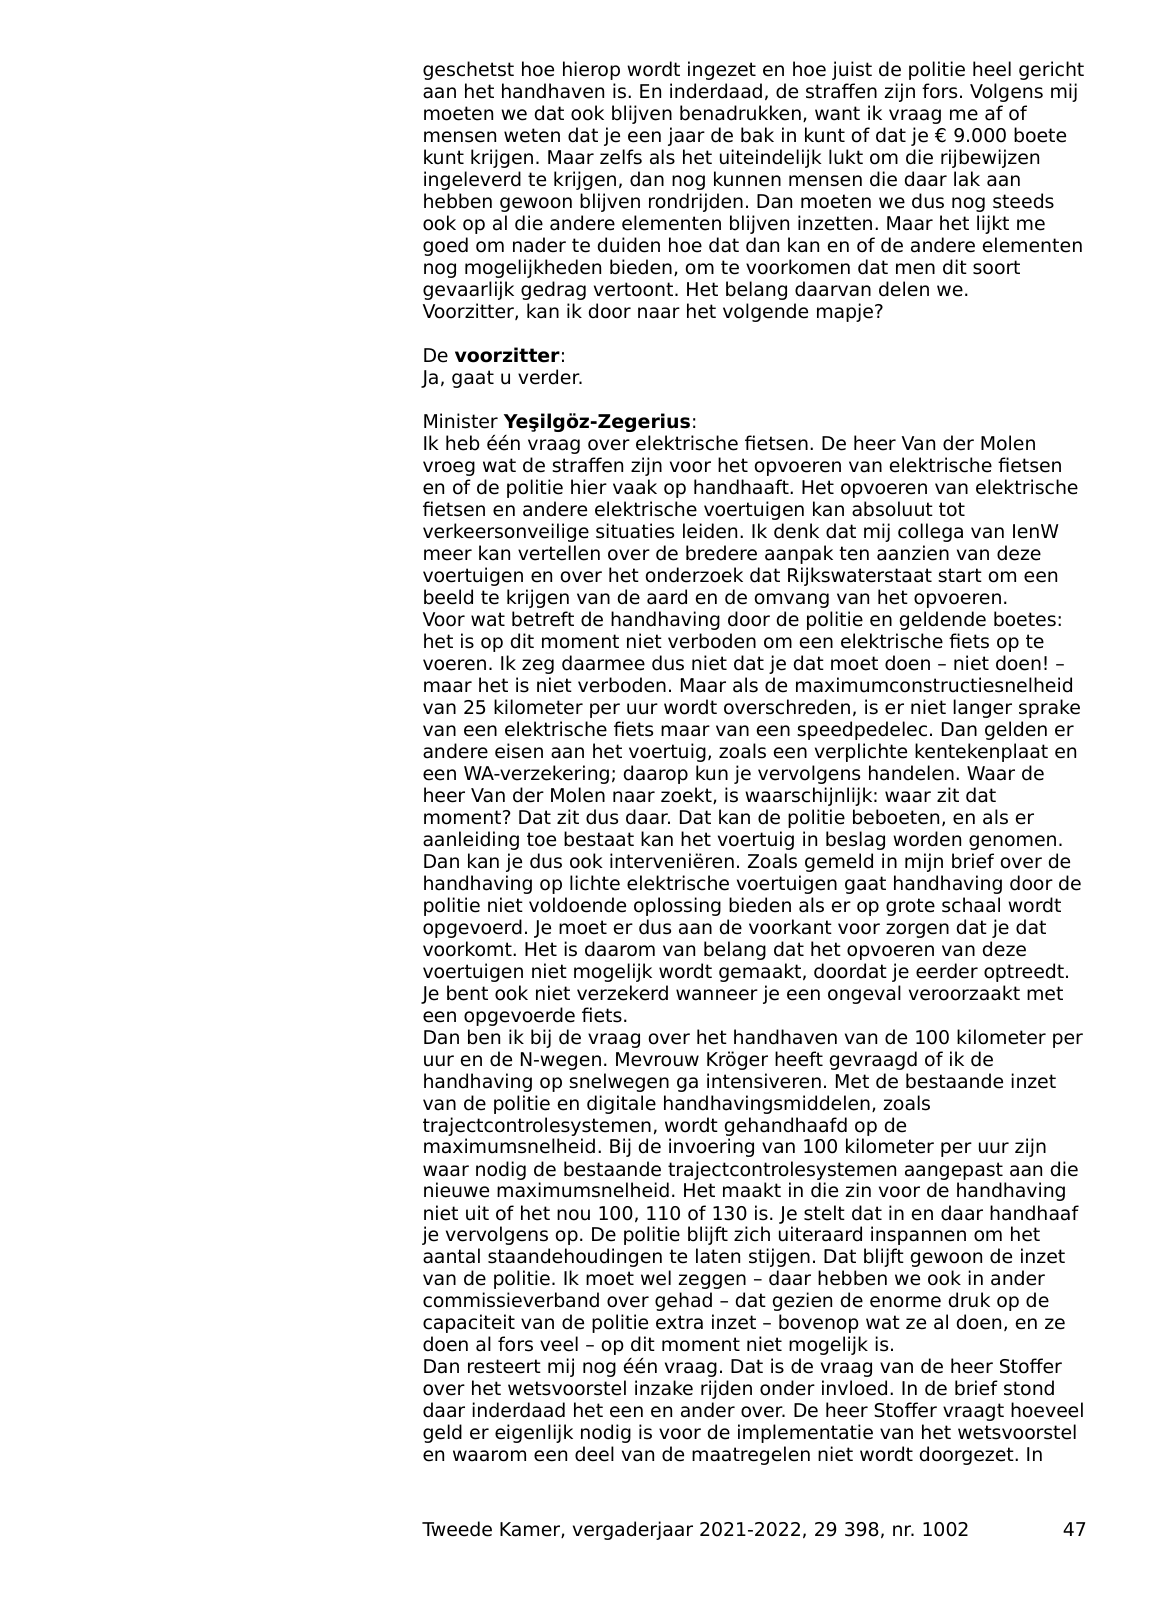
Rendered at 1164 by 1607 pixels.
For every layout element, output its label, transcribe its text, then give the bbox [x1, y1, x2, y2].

text geschetst hoe hierop wordt ingezet en hoe juist de politie heel gericht aan het handhaven is. En inderdaad, de straffen zijn fors. Volgens mij moeten we dat ook blijven benadrukken, want ik vraag me af of mensen weten dat je een jaar de bak in kunt of dat je € 9.000 boete kunt krijgen. Maar zelfs als het uiteindelijk lukt om die rijbewijzen ingeleverd te krijgen, dan nog kunnen mensen die daar lak aan hebben gewoon blijven rondrijden. Dan moeten we dus nog steeds ook op al die andere elementen blijven inzetten. Maar het lijkt me goed om nader te duiden hoe dat dan kan en of de andere elementen nog mogelijkheden bieden, om te voorkomen dat men dit soort gevaarlijk gedrag vertoont. Het belang daarvan delen we. [422, 59, 1087, 301]
text Voorzitter, kan ik door naar het volgende mapje? [422, 301, 1087, 323]
text Dan ben ik bij de vraag over het handhaven van de 100 kilometer per uur en de N-wegen. Mevrouw Kröger heeft gevraagd of ik de handhaving op snelwegen ga intensiveren. Met de bestaande inzet van de politie en digitale handhavingsmiddelen, zoals trajectcontrolesystemen, wordt gehandhaafd op de maximumsnelheid. Bij de invoering van 100 kilometer per uur zijn waar nodig de bestaande trajectcontrolesystemen aangepast aan die nieuwe maximumsnelheid. Het maakt in die zin voor de handhaving niet uit of het nou 100, 110 of 130 is. Je stelt dat in en daar handhaaf je vervolgens op. De politie blijft zich uiteraard inspannen om het aantal staandehoudingen te laten stijgen. Dat blijft gewoon de inzet van de politie. Ik moet wel zeggen – daar hebben we ook in ander commissieverband over gehad – dat gezien de enorme druk op de capaciteit van de politie extra inzet – bovenop wat ze al doen, en ze doen al fors veel – op dit moment niet mogelijk is. [422, 1027, 1087, 1356]
text Ja, gaat u verder. [422, 367, 1087, 389]
text Ik heb één vraag over elektrische fietsen. De heer Van der Molen vroeg wat de straffen zijn voor het opvoeren van elektrische fietsen en of de politie hier vaak op handhaaft. Het opvoeren van elektrische fietsen en andere elektrische voertuigen kan absoluut tot verkeersonveilige situaties leiden. Ik denk dat mij collega van IenW meer kan vertellen over de bredere aanpak ten aanzien van deze voertuigen en over het onderzoek dat Rijkswaterstaat start om een beeld te krijgen van de aard en de omvang van het opvoeren. [422, 433, 1087, 609]
text Minister Yeşilgöz-Zegerius: [422, 411, 1087, 433]
text De voorzitter: [422, 345, 1087, 367]
text Dan resteert mij nog één vraag. Dat is de vraag van de heer Stoffer over het wetsvoorstel inzake rijden onder invloed. In de brief stond daar inderdaad het een en ander over. De heer Stoffer vraagt hoeveel geld er eigenlijk nodig is voor de implementatie van het wetsvoorstel en waarom een deel van de maatregelen niet wordt doorgezet. In [422, 1356, 1087, 1466]
text Voor wat betreft de handhaving door de politie en geldende boetes: het is op dit moment niet verboden om een elektrische fiets op te voeren. Ik zeg daarmee dus niet dat je dat moet doen – niet doen! – maar het is niet verboden. Maar als de maximumconstructiesnelheid van 25 kilometer per uur wordt overschreden, is er niet langer sprake van een elektrische fiets maar van een speedpedelec. Dan gelden er andere eisen aan het voertuig, zoals een verplichte kentekenplaat en een WA-verzekering; daarop kun je vervolgens handelen. Waar de heer Van der Molen naar zoekt, is waarschijnlijk: waar zit dat moment? Dat zit dus daar. Dat kan de politie beboeten, en als er aanleiding toe bestaat kan het voertuig in beslag worden genomen. Dan kan je dus ook interveniëren. Zoals gemeld in mijn brief over de handhaving op lichte elektrische voertuigen gaat handhaving door de politie niet voldoende oplossing bieden als er op grote schaal wordt opgevoerd. Je moet er dus aan de voorkant voor zorgen dat je dat voorkomt. Het is daarom van belang dat het opvoeren van deze voertuigen niet mogelijk wordt gemaakt, doordat je eerder optreedt. Je bent ook niet verzekerd wanneer je een ongeval veroorzaakt met een opgevoerde fiets. [422, 609, 1087, 1027]
